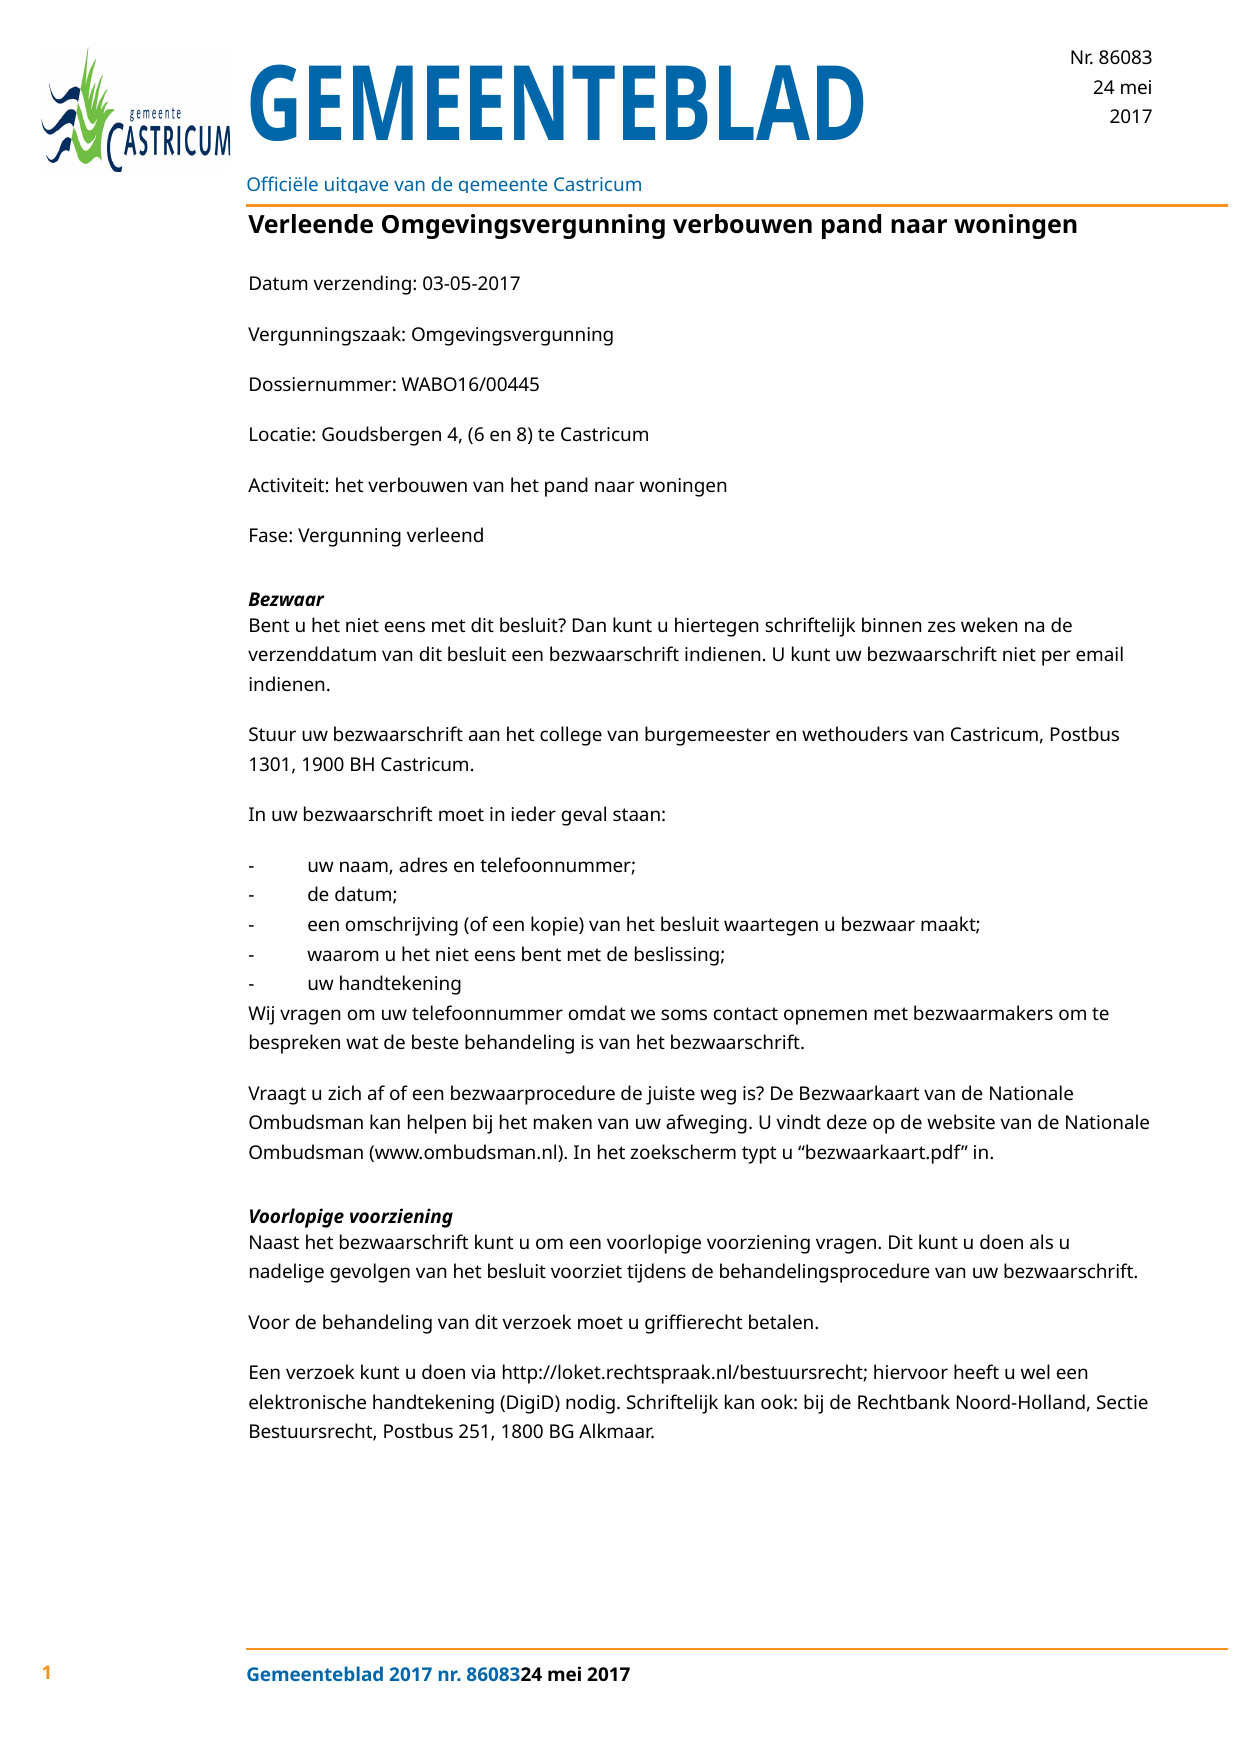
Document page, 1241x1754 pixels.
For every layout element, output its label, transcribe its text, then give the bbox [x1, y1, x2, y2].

text Voorlopige voorziening [248, 1203, 1152, 1229]
list de datum; [248, 882, 1152, 907]
text In uw bezwaarschrift moet in ieder geval staan: [248, 802, 1152, 827]
list een omschrijving (of een kopie) van het besluit waartegen u bezwaar maakt; [248, 911, 1152, 937]
text Activiteit: het verbouwen van het pand naar woningen [248, 472, 1152, 498]
list waarom u het niet eens bent met de beslissing; [248, 941, 1152, 967]
text Stuur uw bezwaarschrift aan het college van burgemeester en wethouders van Castricum, Postbus 1301, 1900 BH Castricum. [248, 722, 1152, 777]
text Bezwaar [248, 586, 1152, 612]
text Fase: Vergunning verleend [248, 522, 1152, 548]
text Voor de behandeling van dit verzoek moet u griffierecht betalen. [248, 1309, 1152, 1334]
list uw naam, adres en telefoonnummer; [248, 852, 1152, 878]
text Dossiernummer: WABO16/00445 [248, 371, 1152, 397]
text Verleende Omgevingsvergunning verbouwen pand naar woningen [248, 207, 1152, 241]
picture [41, 47, 231, 172]
text Vergunningszaak: Omgevingsvergunning [248, 321, 1152, 346]
text Een verzoek kunt u doen via http://loket.rechtspraak.nl/bestuursrecht; hiervoor heeft u wel een elektronische handtekening (DigiD) nodig. Schriftelijk kan ook: bij de Rechtbank Noord-Holland, Sectie Bestuursrecht, Postbus 251, 1800 BG Alkmaar. [248, 1359, 1152, 1444]
text Bent u het niet eens met dit besluit? Dan kunt u hiertegen schriftelijk binnen zes weken na de verzenddatum van dit besluit een bezwaarschrift indienen. U kunt uw bezwaarschrift niet per email indienen. [248, 612, 1152, 697]
text Naast het bezwaarschrift kunt u om een voorlopige voorziening vragen. Dit kunt u doen als u nadelige gevolgen van het besluit voorziet tijdens de behandelingsprocedure van uw bezwaarschrift. [248, 1229, 1152, 1284]
text Wij vragen om uw telefoonnummer omdat we soms contact opnemen met bezwaarmakers om te bespreken wat de beste behandeling is van het bezwaarschrift. [248, 1000, 1152, 1055]
text Vraagt u zich af of een bezwaarprocedure de juiste weg is? De Bezwaarkaart van de Nationale Ombudsman kan helpen bij het maken van uw afweging. U vindt deze op de website van de Nationale Ombudsman (www.ombudsman.nl). In het zoekscherm typt u “bezwaarkaart.pdf” in. [248, 1080, 1152, 1165]
list uw handtekening [248, 970, 1152, 996]
text Locatie: Goudsbergen 4, (6 en 8) te Castricum [248, 422, 1152, 447]
text Datum verzending: 03-05-2017 [248, 270, 1152, 296]
